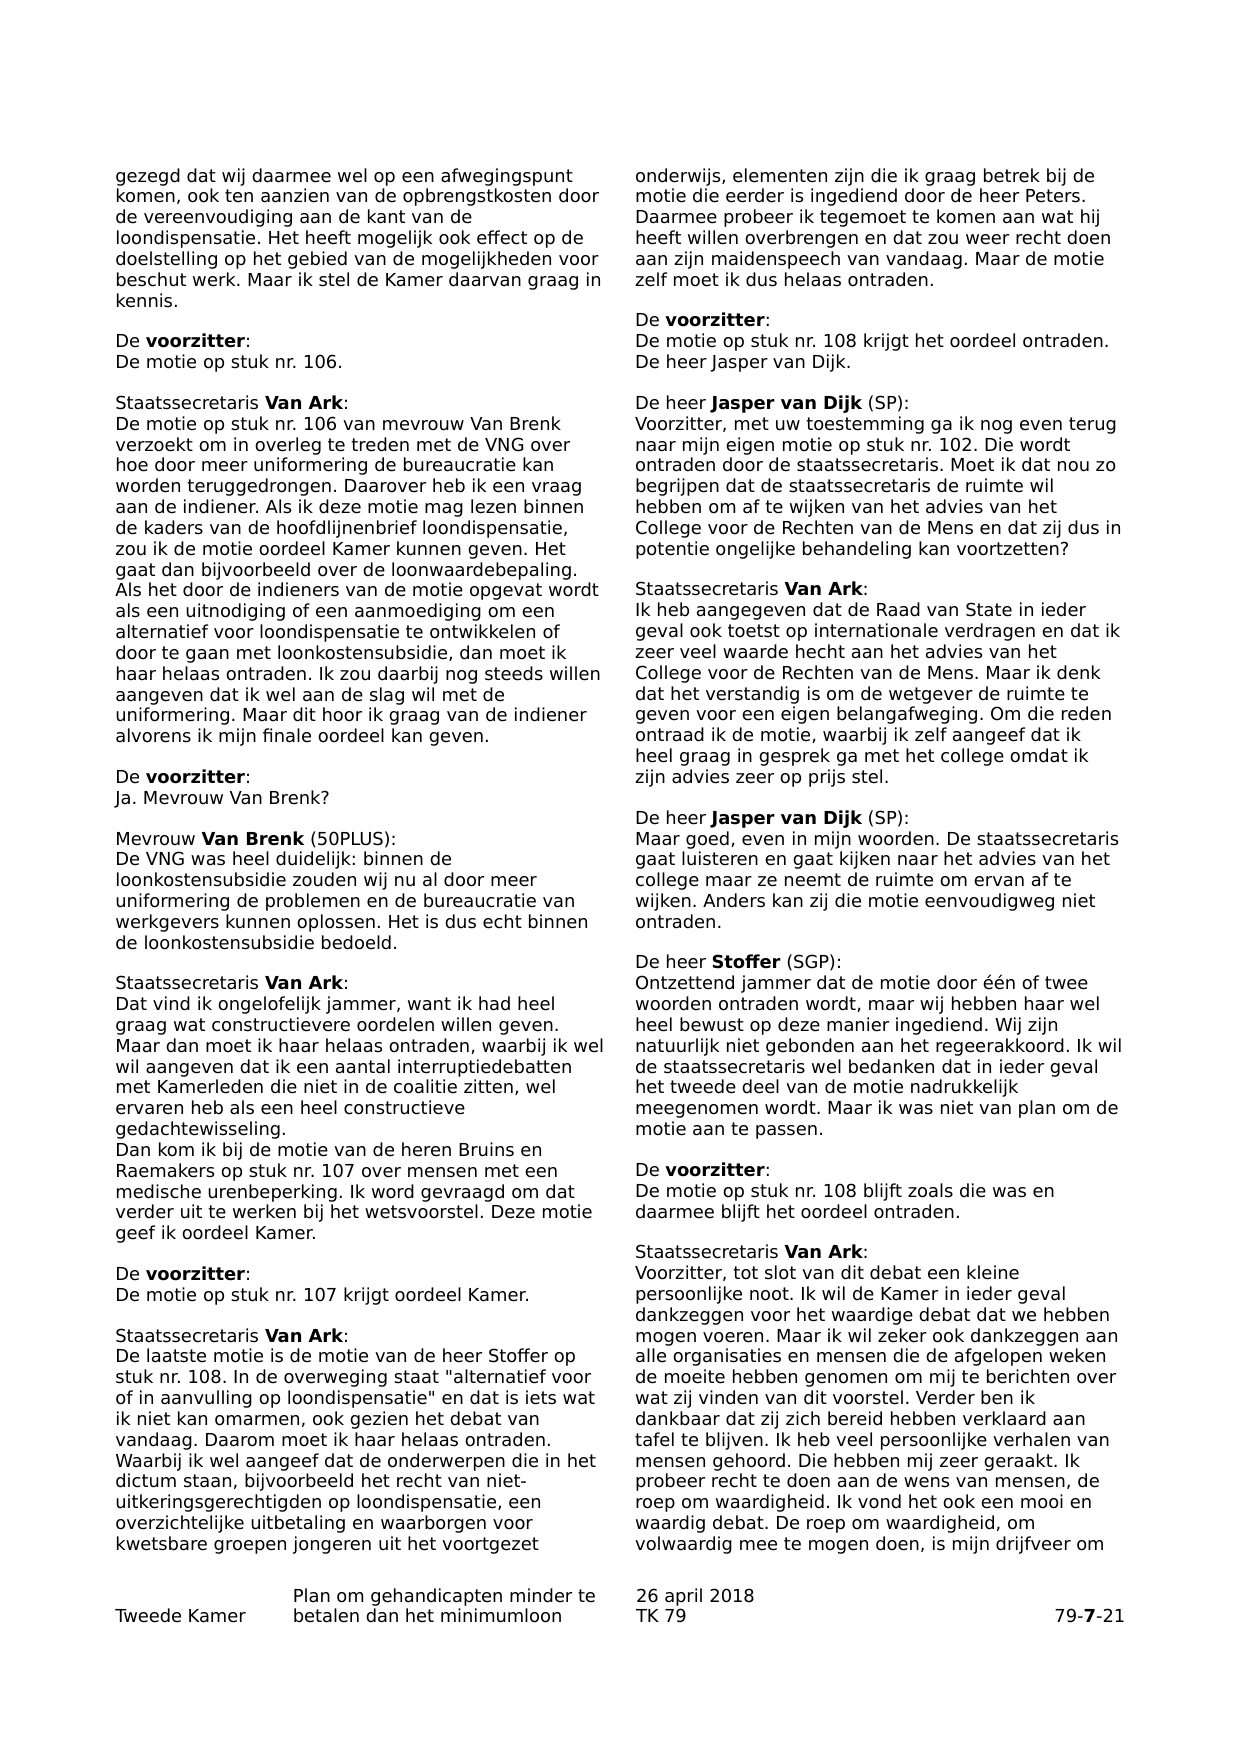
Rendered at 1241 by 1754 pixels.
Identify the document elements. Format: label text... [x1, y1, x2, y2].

text De motie op stuk nr. 108 blijft zoals die was en daarmee blijft het oordeel ontraden. [635, 1181, 1125, 1222]
text De motie op stuk nr. 106 van mevrouw Van Brenk verzoekt om in overleg te treden met de VNG over hoe door meer uniformering de bureaucratie kan worden teruggedrongen. Daarover heb ik een vraag aan de indiener. Als ik deze motie mag lezen binnen de kaders van de hoofdlijnenbrief loondispensatie, zou ik de motie oordeel Kamer kunnen geven. Het gaat dan bijvoorbeeld over de loonwaardebepaling. Als het door de indieners van de motie opgevat wordt als een uitnodiging of een aanmoediging om een alternatief voor loondispensatie te ontwikkelen of door te gaan met loonkostensubsidie, dan moet ik haar helaas ontraden. Ik zou daarbij nog steeds willen aangeven dat ik wel aan de slag wil met de uniformering. Maar dit hoor ik graag van de indiener alvorens ik mijn finale oordeel kan geven. [115, 413, 605, 747]
text Staatssecretaris Van Ark: [115, 393, 605, 413]
text Dat vind ik ongelofelijk jammer, want ik had heel graag wat constructievere oordelen willen geven. Maar dan moet ik haar helaas ontraden, waarbij ik wel wil aangeven dat ik een aantal interruptiedebatten met Kamerleden die niet in de coalitie zitten, wel ervaren heb als een heel constructieve gedachtewisseling. [115, 994, 605, 1140]
text Staatssecretaris Van Ark: [115, 1326, 605, 1346]
text De heer Jasper van Dijk (SP): [635, 393, 1125, 413]
text Dan kom ik bij de motie van de heren Bruins en Raemakers op stuk nr. 107 over mensen met een medische urenbeperking. Ik word gevraagd om dat verder uit te werken bij het wetsvoorstel. Deze motie geef ik oordeel Kamer. [115, 1140, 605, 1244]
text Maar goed, even in mijn woorden. De staatssecretaris gaat luisteren en gaat kijken naar het advies van het college maar ze neemt de ruimte om ervan af te wijken. Anders kan zij die motie eenvoudigweg niet ontraden. [635, 828, 1125, 932]
text Mevrouw Van Brenk (50PLUS): [115, 828, 605, 849]
text Voorzitter, met uw toestemming ga ik nog even terug naar mijn eigen motie op stuk nr. 102. Die wordt ontraden door de staatssecretaris. Moet ik dat nou zo begrijpen dat de staatssecretaris de ruimte wil hebben om af te wijken van het advies van het College voor de Rechten van de Mens en dat zij dus in potentie ongelijke behandeling kan voortzetten? [635, 413, 1125, 559]
text De laatste motie is de motie van de heer Stoffer op stuk nr. 108. In de overweging staat "alternatief voor of in aanvulling op loondispensatie" en dat is iets wat ik niet kan omarmen, ook gezien het debat van vandaag. Daarom moet ik haar helaas ontraden. Waarbij ik wel aangeef dat de onderwerpen die in het dictum staan, bijvoorbeeld het recht van niet-uitkeringsgerechtigden op loondispensatie, een overzichtelijke uitbetaling en waarborgen voor kwetsbare groepen jongeren uit het voortgezet [115, 1346, 605, 1554]
text De heer Jasper van Dijk (SP): [635, 807, 1125, 828]
text De voorzitter: [115, 767, 605, 787]
text Staatssecretaris Van Ark: [635, 579, 1125, 600]
text De VNG was heel duidelijk: binnen de loonkostensubsidie zouden wij nu al door meer uniformering de problemen en de bureaucratie van werkgevers kunnen oplossen. Het is dus echt binnen de loonkostensubsidie bedoeld. [115, 849, 605, 953]
text De voorzitter: [635, 310, 1125, 331]
text Staatssecretaris Van Ark: [635, 1242, 1125, 1263]
text Staatssecretaris Van Ark: [115, 973, 605, 994]
text Ik heb aangegeven dat de Raad van State in ieder geval ook toetst op internationale verdragen en dat ik zeer veel waarde hecht aan het advies van het College voor de Rechten van de Mens. Maar ik denk dat het verstandig is om de wetgever de ruimte te geven voor een eigen belangafweging. Om die reden ontraad ik de motie, waarbij ik zelf aangeef dat ik heel graag in gesprek ga met het college omdat ik zijn advies zeer op prijs stel. [635, 600, 1125, 787]
text De heer Stoffer (SGP): [635, 952, 1125, 973]
text onderwijs, elementen zijn die ik graag betrek bij de motie die eerder is ingediend door de heer Peters. Daarmee probeer ik tegemoet te komen aan wat hij heeft willen overbrengen en dat zou weer recht doen aan zijn maidenspeech van vandaag. Maar de motie zelf moet ik dus helaas ontraden. [635, 165, 1125, 290]
text Voorzitter, tot slot van dit debat een kleine persoonlijke noot. Ik wil de Kamer in ieder geval dankzeggen voor het waardige debat dat we hebben mogen voeren. Maar ik wil zeker ook dankzeggen aan alle organisaties en mensen die de afgelopen weken de moeite hebben genomen om mij te berichten over wat zij vinden van dit voorstel. Verder ben ik dankbaar dat zij zich bereid hebben verklaard aan tafel te blijven. Ik heb veel persoonlijke verhalen van mensen gehoord. Die hebben mij zeer geraakt. Ik probeer recht te doen aan de wens van mensen, de roep om waardigheid. Ik vond het ook een mooi en waardig debat. De roep om waardigheid, om volwaardig mee te mogen doen, is mijn drijfveer om [635, 1263, 1125, 1554]
text De voorzitter: [115, 1264, 605, 1285]
text De voorzitter: [115, 331, 605, 352]
text De motie op stuk nr. 108 krijgt het oordeel ontraden. De heer Jasper van Dijk. [635, 331, 1125, 373]
text Ontzettend jammer dat de motie door één of twee woorden ontraden wordt, maar wij hebben haar wel heel bewust op deze manier ingediend. Wij zijn natuurlijk niet gebonden aan het regeerakkoord. Ik wil de staatssecretaris wel bedanken dat in ieder geval het tweede deel van de motie nadrukkelijk meegenomen wordt. Maar ik was niet van plan om de motie aan te passen. [635, 973, 1125, 1140]
text De voorzitter: [635, 1160, 1125, 1181]
text gezegd dat wij daarmee wel op een afwegingspunt komen, ook ten aanzien van de opbrengstkosten door de vereenvoudiging aan de kant van de loondispensatie. Het heeft mogelijk ook effect op de doelstelling op het gebied van de mogelijkheden voor beschut werk. Maar ik stel de Kamer daarvan graag in kennis. [115, 165, 605, 311]
text De motie op stuk nr. 107 krijgt oordeel Kamer. [115, 1285, 605, 1306]
text Ja. Mevrouw Van Brenk? [115, 787, 605, 808]
text De motie op stuk nr. 106. [115, 352, 605, 373]
